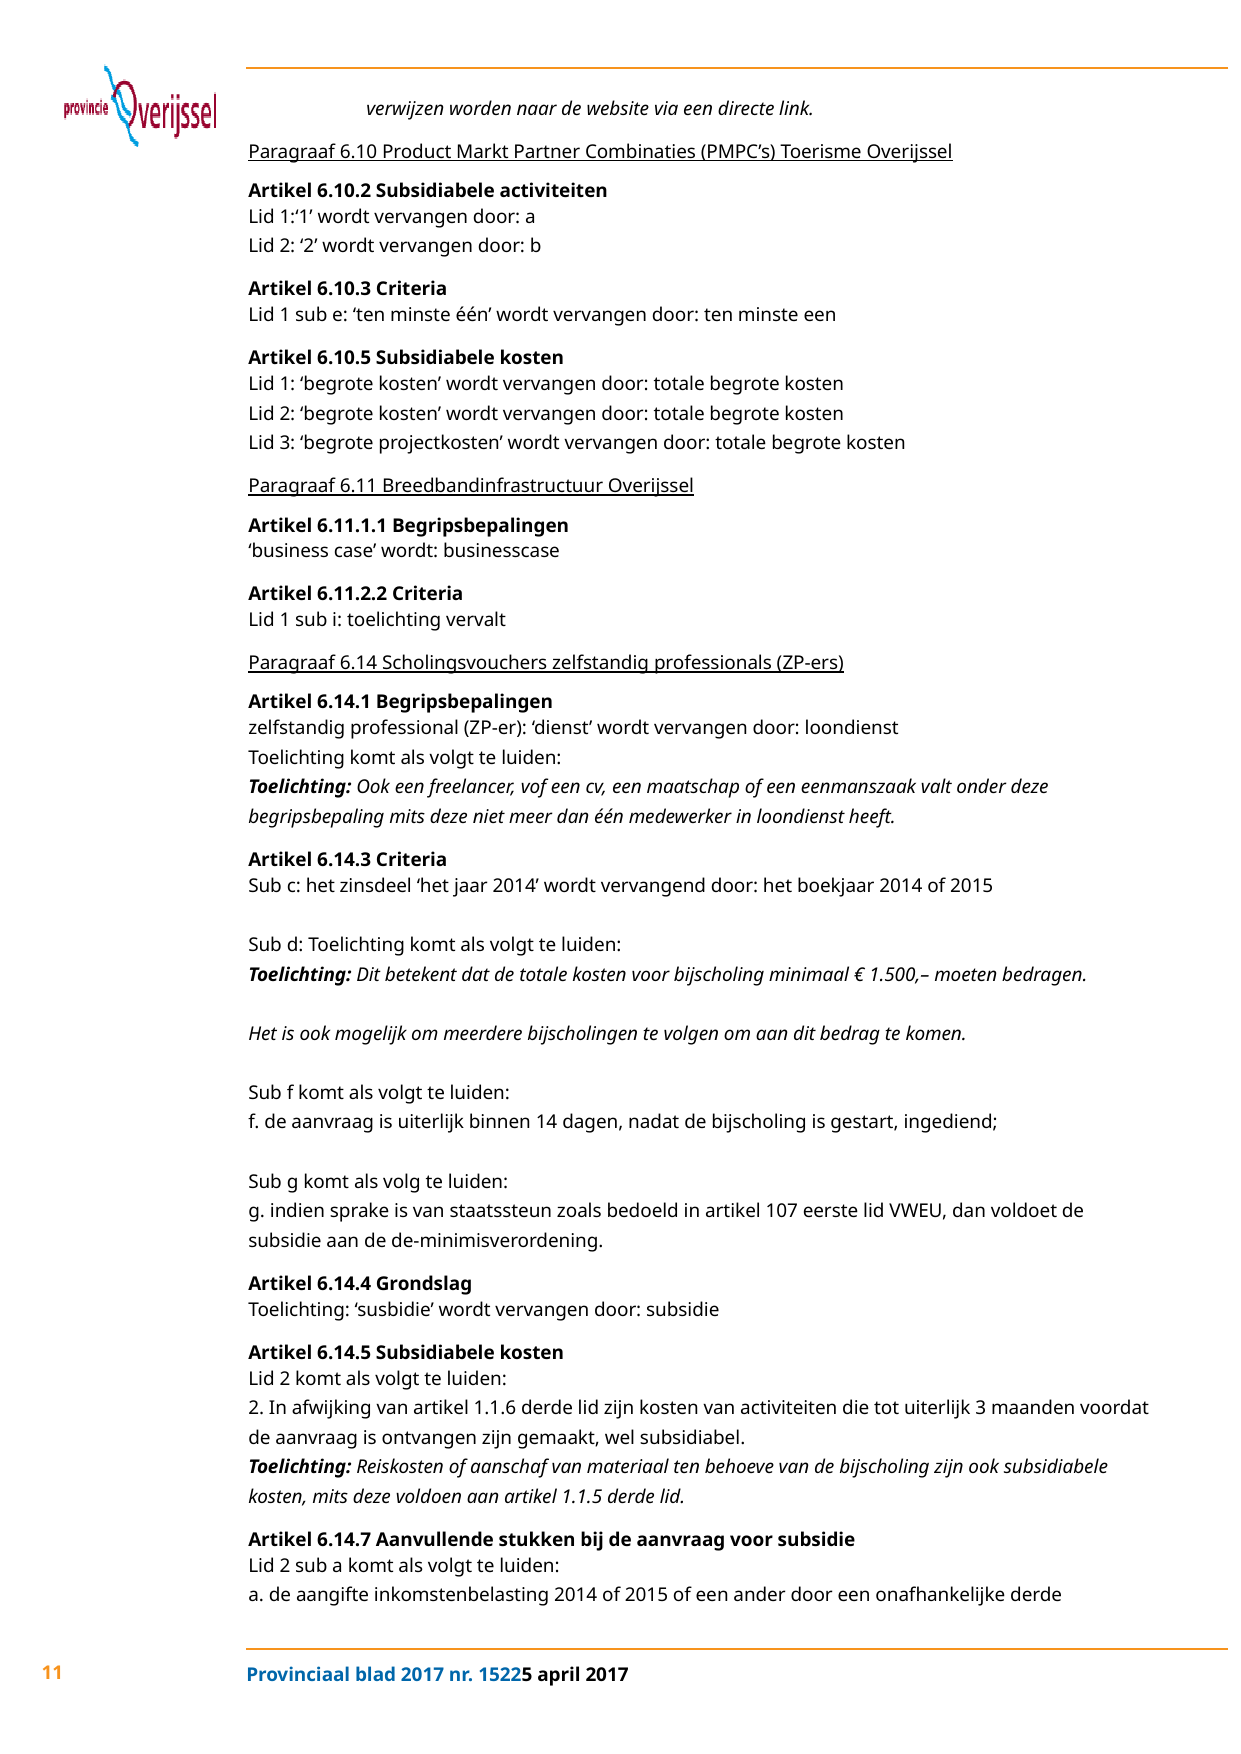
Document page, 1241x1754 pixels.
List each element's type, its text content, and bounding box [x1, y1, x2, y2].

list verwijzen worden naar de website via een directe link. [307, 95, 1152, 121]
text Artikel 6.14.4 Grondslag [248, 1270, 1152, 1296]
text Paragraaf 6.10 Product Markt Partner Combinaties (PMPC’s) Toerisme Overijssel [248, 138, 1152, 164]
text Artikel 6.14.5 Subsidiabele kosten [248, 1339, 1152, 1365]
text zelfstandig professional (ZP-er): ‘dienst’ wordt vervangen door: loondienst [248, 714, 1152, 740]
text Artikel 6.10.5 Subsidiabele kosten [248, 344, 1152, 370]
text Paragraaf 6.14 Scholingsvouchers zelfstandig professionals (ZP-ers) [248, 649, 1152, 675]
text Toelichting: Reiskosten of aanschaf van materiaal ten behoeve van de bijscholing zijn ook subsidiabele kosten, mits deze voldoen aan artikel 1.1.5 derde lid. [248, 1453, 1152, 1509]
text Lid 3: ‘begrote projectkosten’ wordt vervangen door: totale begrote kosten [248, 429, 1152, 455]
text g. indien sprake is van staatssteun zoals bedoeld in artikel 107 eerste lid VWEU, dan voldoet de subsidie aan de de-minimisverordening. [248, 1197, 1152, 1253]
text Sub c: het zinsdeel ‘het jaar 2014’ wordt vervangend door: het boekjaar 2014 of 2015 [248, 872, 1152, 898]
text Toelichting komt als volgt te luiden: [248, 744, 1152, 770]
text Artikel 6.11.2.2 Criteria [248, 581, 1152, 606]
text Lid 2: ‘begrote kosten’ wordt vervangen door: totale begrote kosten [248, 400, 1152, 426]
text Toelichting: ‘susbidie’ wordt vervangen door: subsidie [248, 1296, 1152, 1322]
text Sub g komt als volg te luiden: [248, 1168, 1152, 1194]
text Toelichting: Ook een freelancer, vof een cv, een maatschap of een eenmanszaak valt onder deze begripsbepaling mits deze niet meer dan één medewerker in loondienst heeft. [248, 774, 1152, 829]
text ‘business case’ wordt: businesscase [248, 537, 1152, 563]
text Lid 2: ‘2’ wordt vervangen door: b [248, 232, 1152, 258]
text f. de aanvraag is uiterlijk binnen 14 dagen, nadat de bijscholing is gestart, ingediend; [248, 1109, 1152, 1134]
text Sub f komt als volgt te luiden: [248, 1079, 1152, 1105]
text Artikel 6.10.3 Criteria [248, 276, 1152, 301]
text Artikel 6.14.7 Aanvullende stukken bij de aanvraag voor subsidie [248, 1526, 1152, 1552]
text Paragraaf 6.11 Breedbandinfrastructuur Overijssel [248, 472, 1152, 498]
text 2. In afwijking van artikel 1.1.6 derde lid zijn kosten van activiteiten die tot uiterlijk 3 maanden voordat de aanvraag is ontvangen zijn gemaakt, wel subsidiabel. [248, 1394, 1152, 1450]
text Lid 1 sub e: ‘ten minste één’ wordt vervangen door: ten minste een [248, 301, 1152, 327]
text Het is ook mogelijk om meerdere bijscholingen te volgen om aan dit bedrag te komen. [248, 1020, 1152, 1046]
text Lid 1 sub i: toelichting vervalt [248, 606, 1152, 632]
text a. de aangifte inkomstenbelasting 2014 of 2015 of een ander door een onafhankelijke derde [248, 1582, 1152, 1607]
text Lid 1:‘1’ wordt vervangen door: a [248, 203, 1152, 229]
text Artikel 6.11.1.1 Begripsbepalingen [248, 512, 1152, 537]
text Lid 1: ‘begrote kosten’ wordt vervangen door: totale begrote kosten [248, 370, 1152, 396]
text Lid 2 komt als volgt te luiden: [248, 1365, 1152, 1391]
text Sub d: Toelichting komt als volgt te luiden: [248, 931, 1152, 957]
text Artikel 6.10.2 Subsidiabele activiteiten [248, 177, 1152, 203]
text Artikel 6.14.3 Criteria [248, 846, 1152, 872]
picture [41, 47, 231, 172]
text Artikel 6.14.1 Begripsbepalingen [248, 689, 1152, 714]
text Lid 2 sub a komt als volgt te luiden: [248, 1552, 1152, 1578]
text Toelichting: Dit betekent dat de totale kosten voor bijscholing minimaal € 1.500,– moeten bedragen. [248, 961, 1152, 987]
